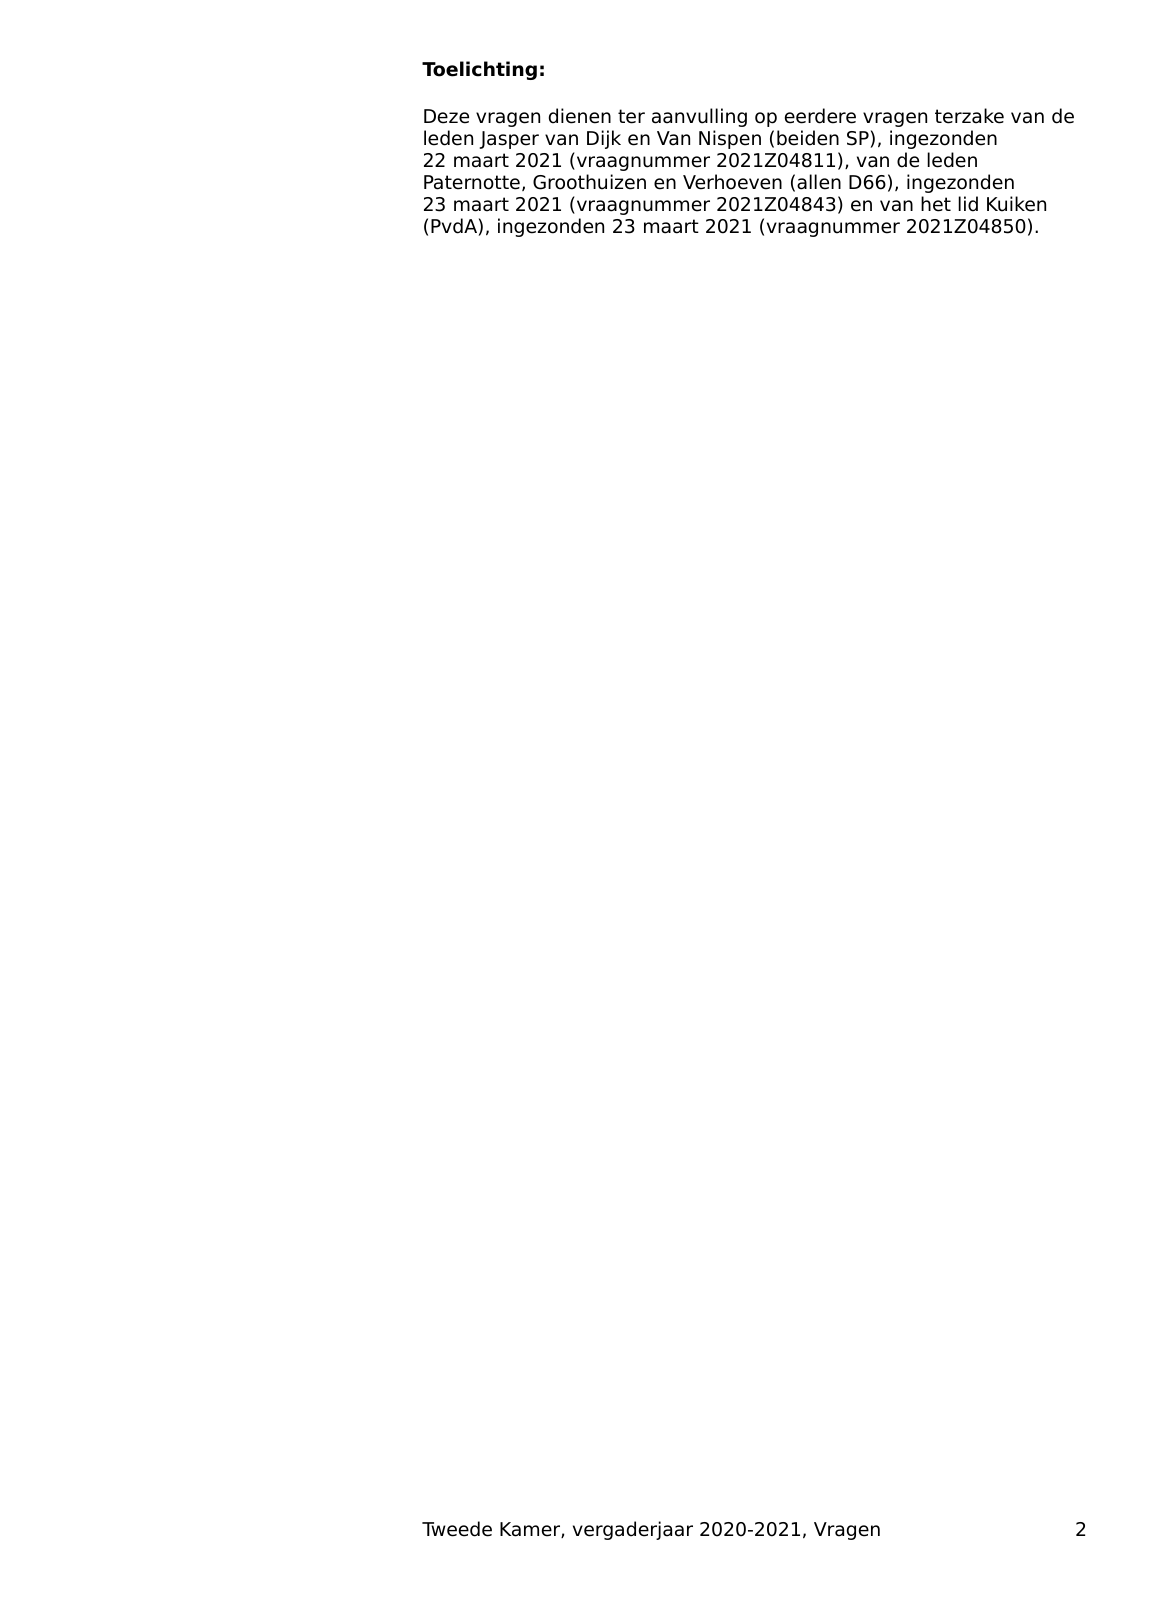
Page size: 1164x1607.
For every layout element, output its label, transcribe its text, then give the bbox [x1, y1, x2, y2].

text Deze vragen dienen ter aanvulling op eerdere vragen terzake van de leden Jasper van Dijk en Van Nispen (beiden SP), ingezonden 22 maart 2021 (vraagnummer 2021Z04811), van de leden Paternotte, Groothuizen en Verhoeven (allen D66), ingezonden 23 maart 2021 (vraagnummer 2021Z04843) en van het lid Kuiken (PvdA), ingezonden 23 maart 2021 (vraagnummer 2021Z04850). [422, 106, 1087, 238]
subtitle Toelichting: [422, 59, 1087, 81]
